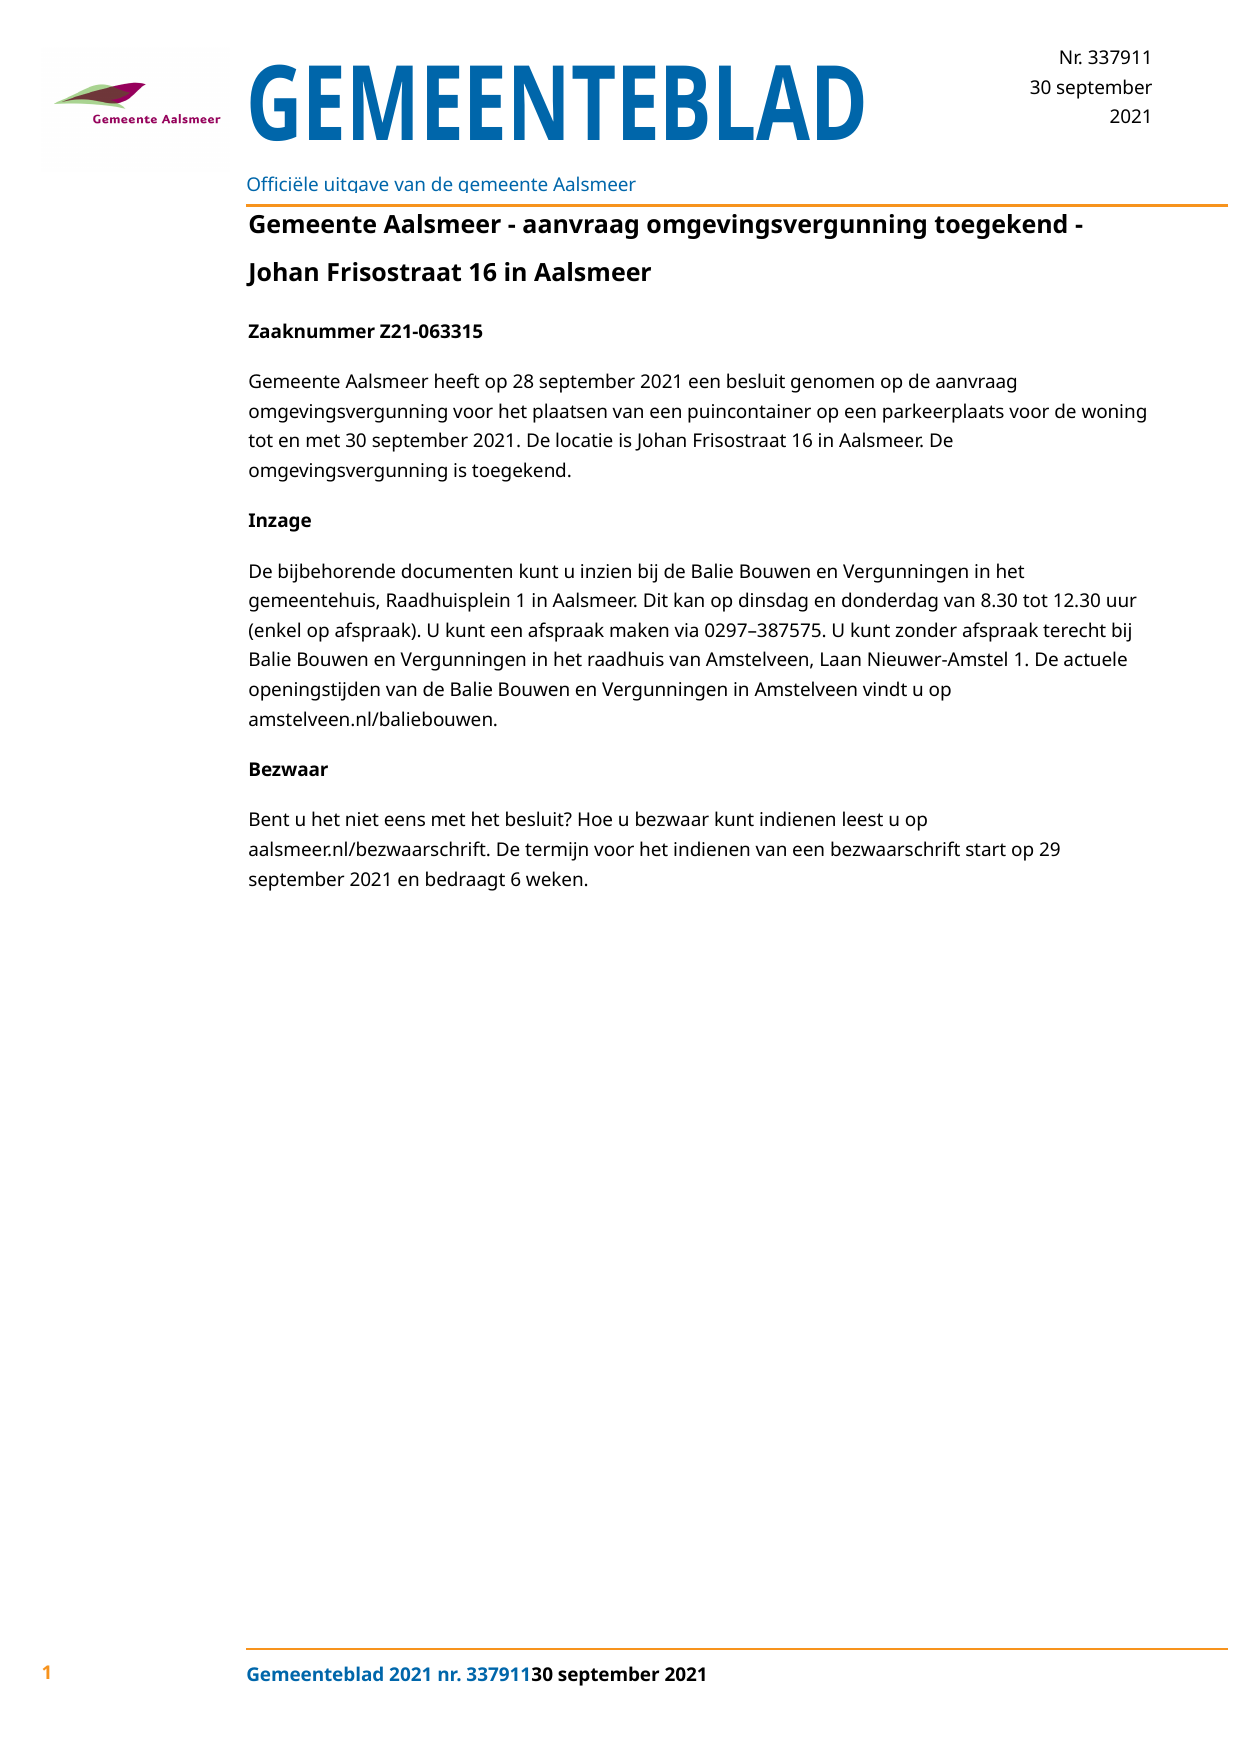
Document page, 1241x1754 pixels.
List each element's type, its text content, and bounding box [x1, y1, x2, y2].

text Bezwaar [248, 756, 1152, 782]
text Gemeente Aalsmeer heeft op 28 september 2021 een besluit genomen op de aanvraag omgevingsvergunning voor het plaatsen van een puincontainer op een parkeerplaats voor de woning tot en met 30 september 2021. De locatie is Johan Frisostraat 16 in Aalsmeer. De omgevingsvergunning is toegekend. [248, 368, 1152, 483]
text Bent u het niet eens met het besluit? Hoe u bezwaar kunt indienen leest u op aalsmeer.nl/bezwaarschrift. De termijn voor het indienen van een bezwaarschrift start op 29 september 2021 en bedraagt 6 weken. [248, 807, 1152, 892]
picture [41, 47, 231, 172]
text Inzage [248, 507, 1152, 533]
text De bijbehorende documenten kunt u inzien bij de Balie Bouwen en Vergunningen in het gemeentehuis, Raadhuisplein 1 in Aalsmeer. Dit kan op dinsdag en donderdag van 8.30 tot 12.30 uur (enkel op afspraak). U kunt een afspraak maken via 0297–387575. U kunt zonder afspraak terecht bij Balie Bouwen en Vergunningen in het raadhuis van Amstelveen, Laan Nieuwer-Amstel 1. De actuele openingstijden van de Balie Bouwen en Vergunningen in Amstelveen vindt u op amstelveen.nl/baliebouwen. [248, 558, 1152, 732]
text Zaaknummer Z21-063315 [248, 318, 1152, 344]
text Gemeente Aalsmeer - aanvraag omgevingsvergunning toegekend - Johan Frisostraat 16 in Aalsmeer [248, 207, 1152, 288]
